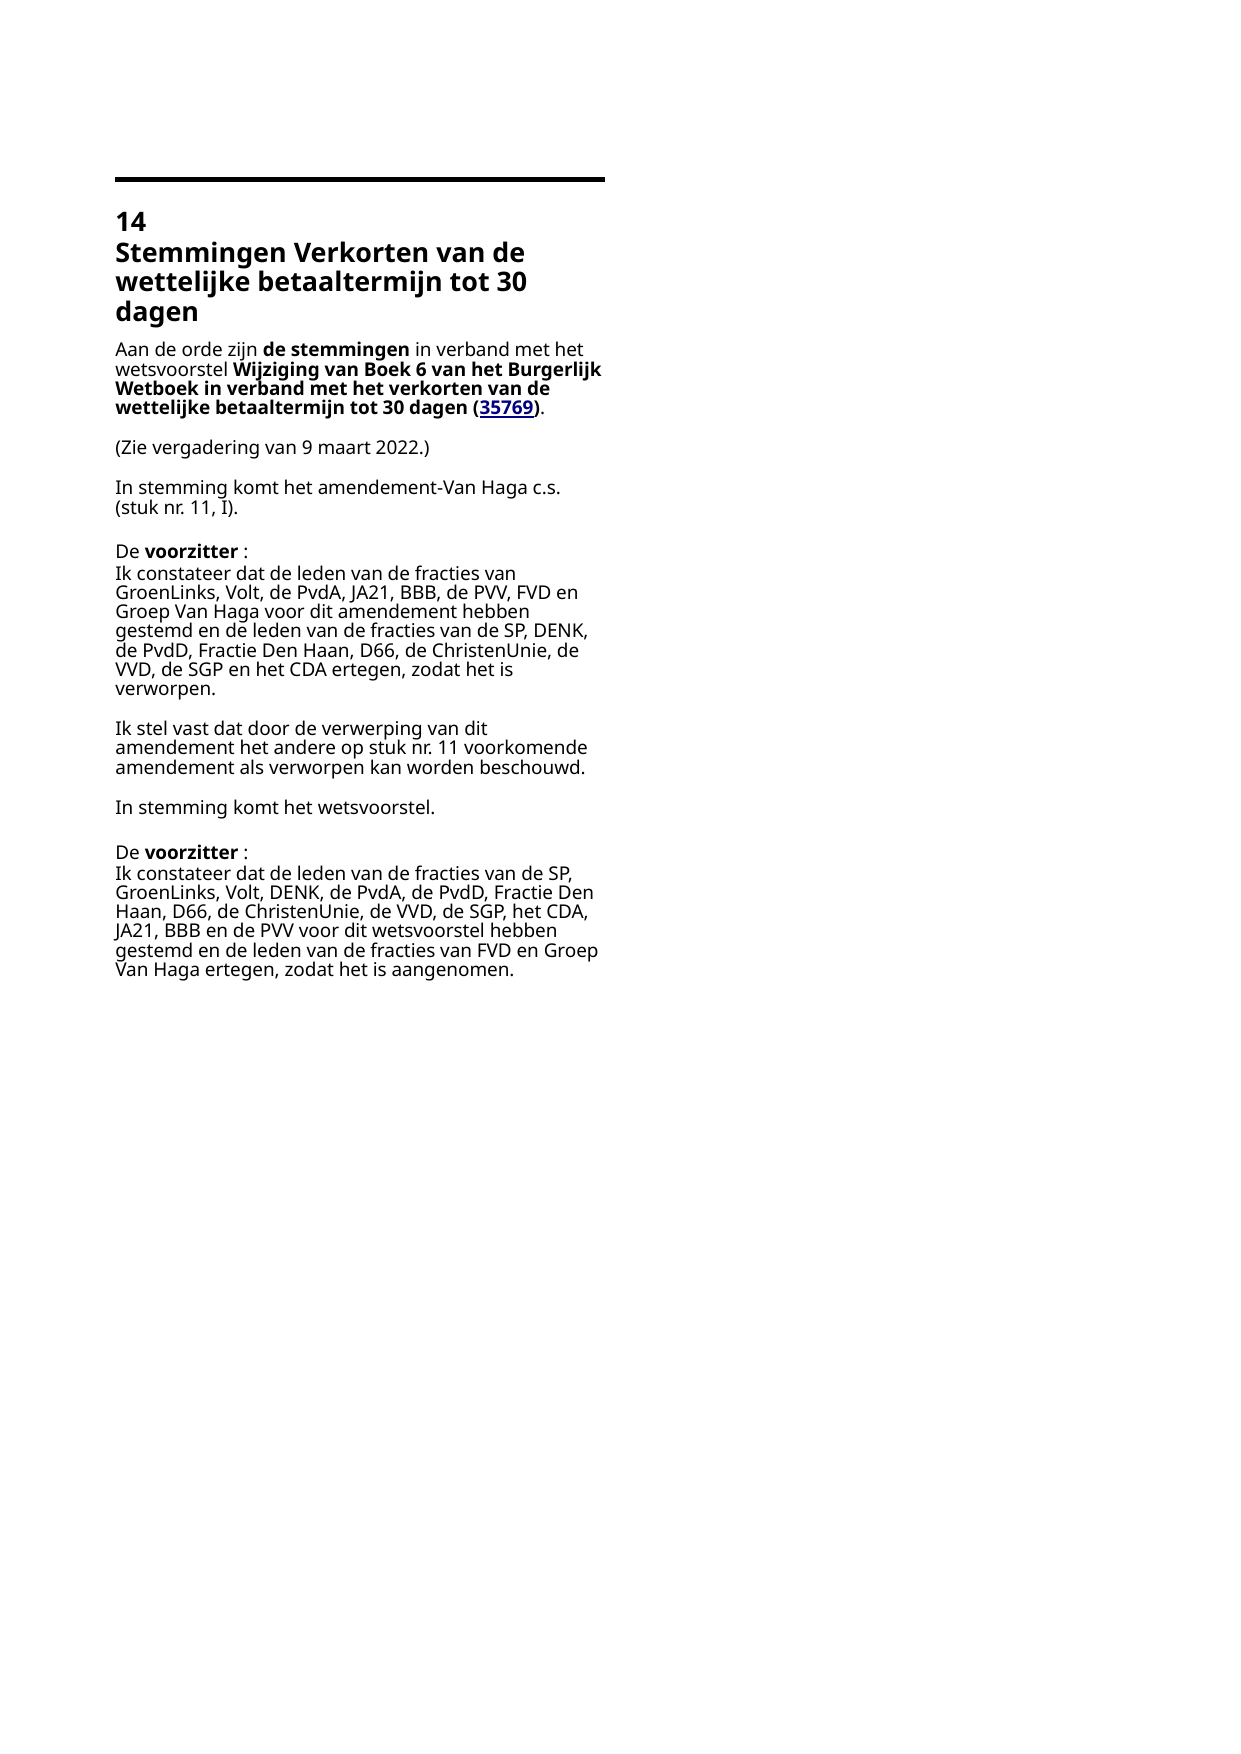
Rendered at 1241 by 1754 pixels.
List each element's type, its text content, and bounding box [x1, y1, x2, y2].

text Stemmingen Verkorten van de wettelijke betaaltermijn tot 30 dagen [115, 239, 605, 341]
text Aan de orde zijn de stemmingen in verband met het wetsvoorstel Wijziging van Boek 6 van het Burgerlijk Wetboek in verband met het verkorten van de wettelijke betaaltermijn tot 30 dagen (35769). [115, 341, 605, 418]
text Ik constateer dat de leden van de fracties van de SP, GroenLinks, Volt, DENK, de PvdA, de PvdD, Fractie Den Haan, D66, de ChristenUnie, de VVD, de SGP, het CDA, JA21, BBB en de PVV voor dit wetsvoorstel hebben gestemd en de leden van de fracties van FVD en Groep Van Haga ertegen, zodat het is aangenomen. [115, 864, 605, 980]
text De voorzitter : [115, 839, 605, 864]
text Ik constateer dat de leden van de fracties van GroenLinks, Volt, de PvdA, JA21, BBB, de PVV, FVD en Groep Van Haga voor dit amendement hebben gestemd en de leden van de fracties van de SP, DENK, de PvdD, Fractie Den Haan, D66, de ChristenUnie, de VVD, de SGP en het CDA ertegen, zodat het is verworpen. [115, 564, 605, 699]
text In stemming komt het amendement-Van Haga c.s. (stuk nr. 11, I). [115, 479, 605, 518]
text 14 [115, 203, 605, 239]
text De voorzitter : [115, 539, 605, 564]
text Ik stel vast dat door de verwerping van dit amendement het andere op stuk nr. 11 voorkomende amendement als verworpen kan worden beschouwd. [115, 720, 605, 778]
text In stemming komt het wetsvoorstel. [115, 799, 605, 818]
text (Zie vergadering van 9 maart 2022.) [115, 439, 605, 458]
